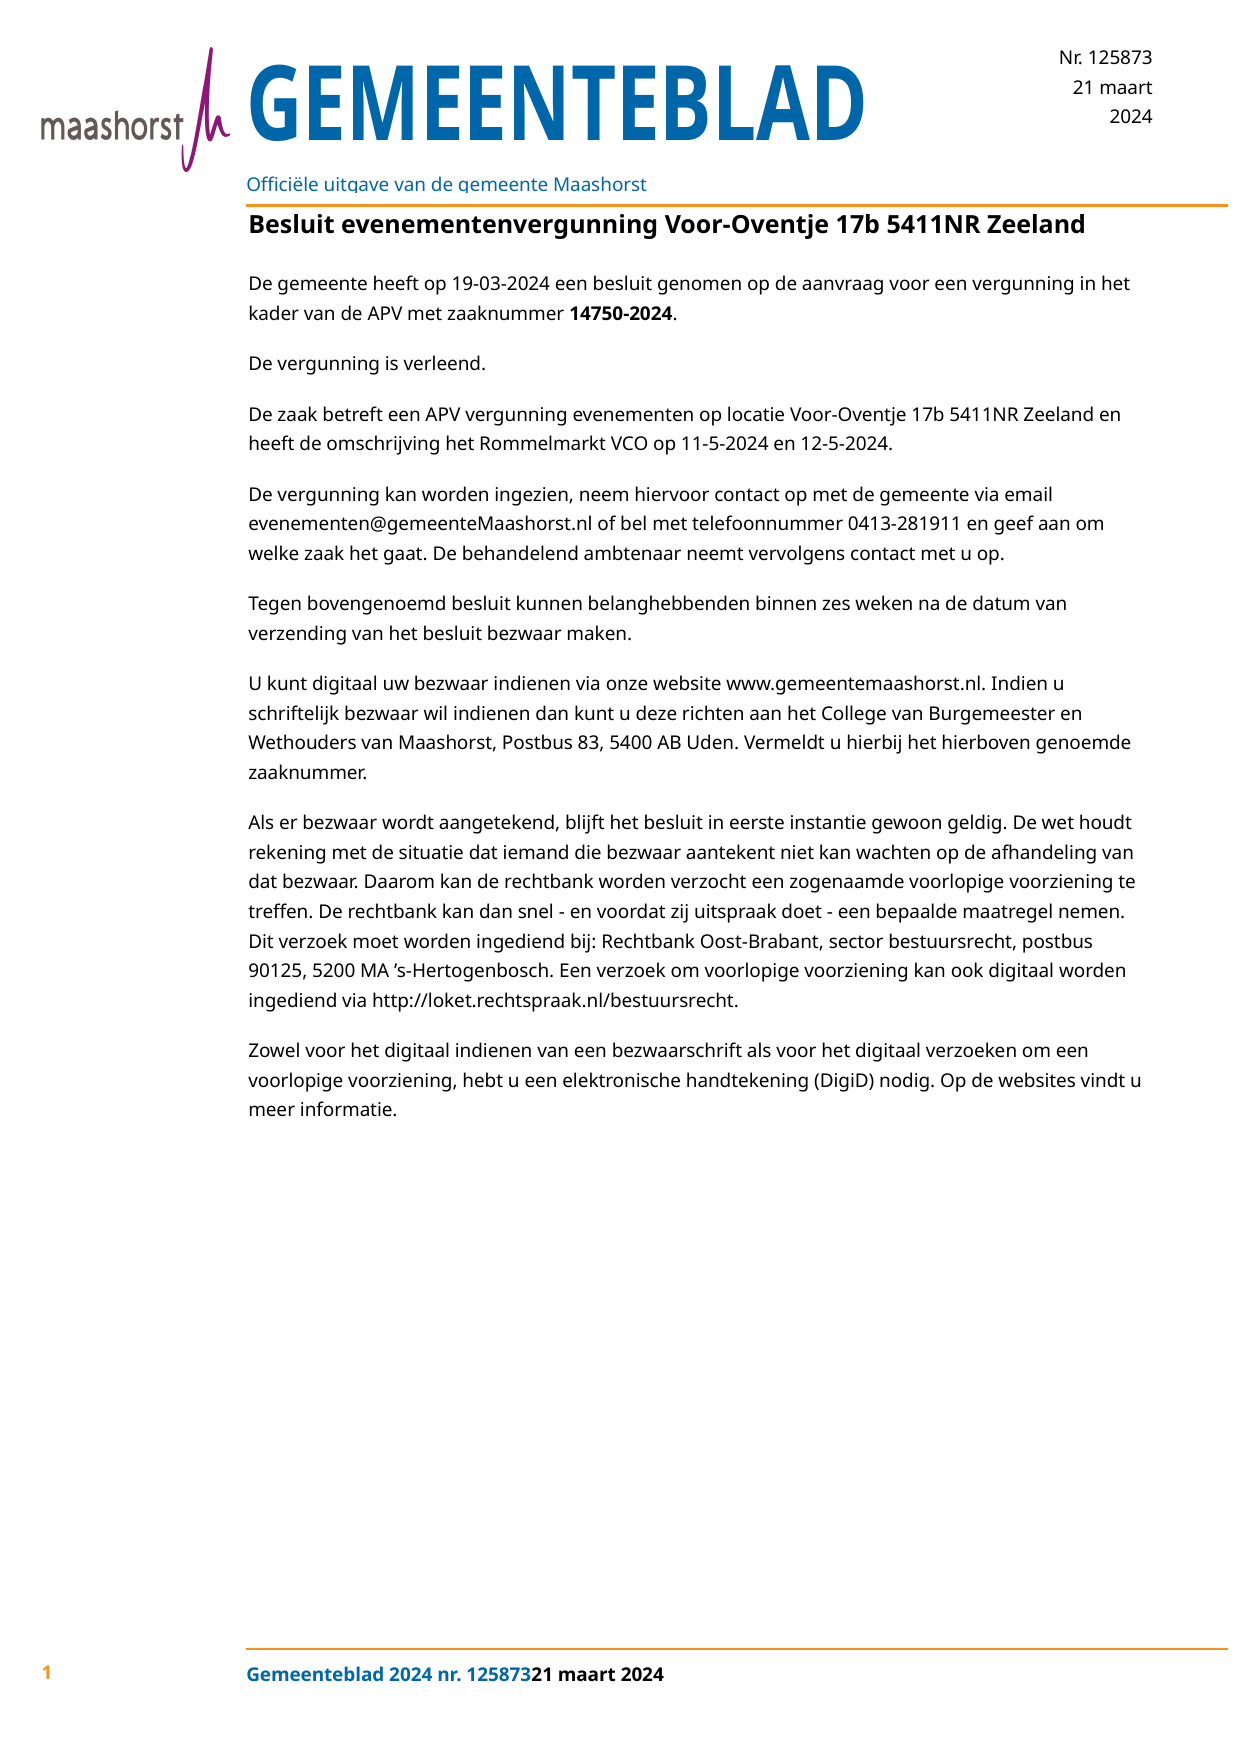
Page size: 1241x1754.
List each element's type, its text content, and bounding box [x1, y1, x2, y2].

text De vergunning is verleend. [248, 350, 1152, 376]
text Als er bezwaar wordt aangetekend, blijft het besluit in eerste instantie gewoon geldig. De wet houdt rekening met de situatie dat iemand die bezwaar aantekent niet kan wachten op de afhandeling van dat bezwaar. Daarom kan de rechtbank worden verzocht een zogenaamde voorlopige voorziening te treffen. De rechtbank kan dan snel - en voordat zij uitspraak doet - een bepaalde maatregel nemen. Dit verzoek moet worden ingediend bij: Rechtbank Oost-Brabant, sector bestuursrecht, postbus 90125, 5200 MA ’s-Hertogenbosch. Een verzoek om voorlopige voorziening kan ook digitaal worden ingediend via http://loket.rechtspraak.nl/bestuursrecht. [248, 809, 1152, 1013]
text U kunt digitaal uw bezwaar indienen via onze website www.gemeentemaashorst.nl. Indien u schriftelijk bezwaar wil indienen dan kunt u deze richten aan het College van Burgemeester en Wethouders van Maashorst, Postbus 83, 5400 AB Uden. Vermeldt u hierbij het hierboven genoemde zaaknummer. [248, 670, 1152, 785]
text De zaak betreft een APV vergunning evenementen op locatie Voor-Oventje 17b 5411NR Zeeland en heeft de omschrijving het Rommelmarkt VCO op 11-5-2024 en 12-5-2024. [248, 401, 1152, 456]
text Tegen bovengenoemd besluit kunnen belanghebbenden binnen zes weken na de datum van verzending van het besluit bezwaar maken. [248, 590, 1152, 646]
text Zowel voor het digitaal indienen van een bezwaarschrift als voor het digitaal verzoeken om een voorlopige voorziening, hebt u een elektronische handtekening (DigiD) nodig. Op de websites vindt u meer informatie. [248, 1037, 1152, 1122]
text De vergunning kan worden ingezien, neem hiervoor contact op met de gemeente via email evenementen@gemeenteMaashorst.nl of bel met telefoonnummer 0413-281911 en geef aan om welke zaak het gaat. De behandelend ambtenaar neemt vervolgens contact met u op. [248, 481, 1152, 566]
text De gemeente heeft op 19-03-2024 een besluit genomen op de aanvraag voor een vergunning in het kader van de APV met zaaknummer 14750-2024. [248, 270, 1152, 326]
picture [41, 47, 231, 172]
text Besluit evenementenvergunning Voor-Oventje 17b 5411NR Zeeland [248, 207, 1152, 241]
